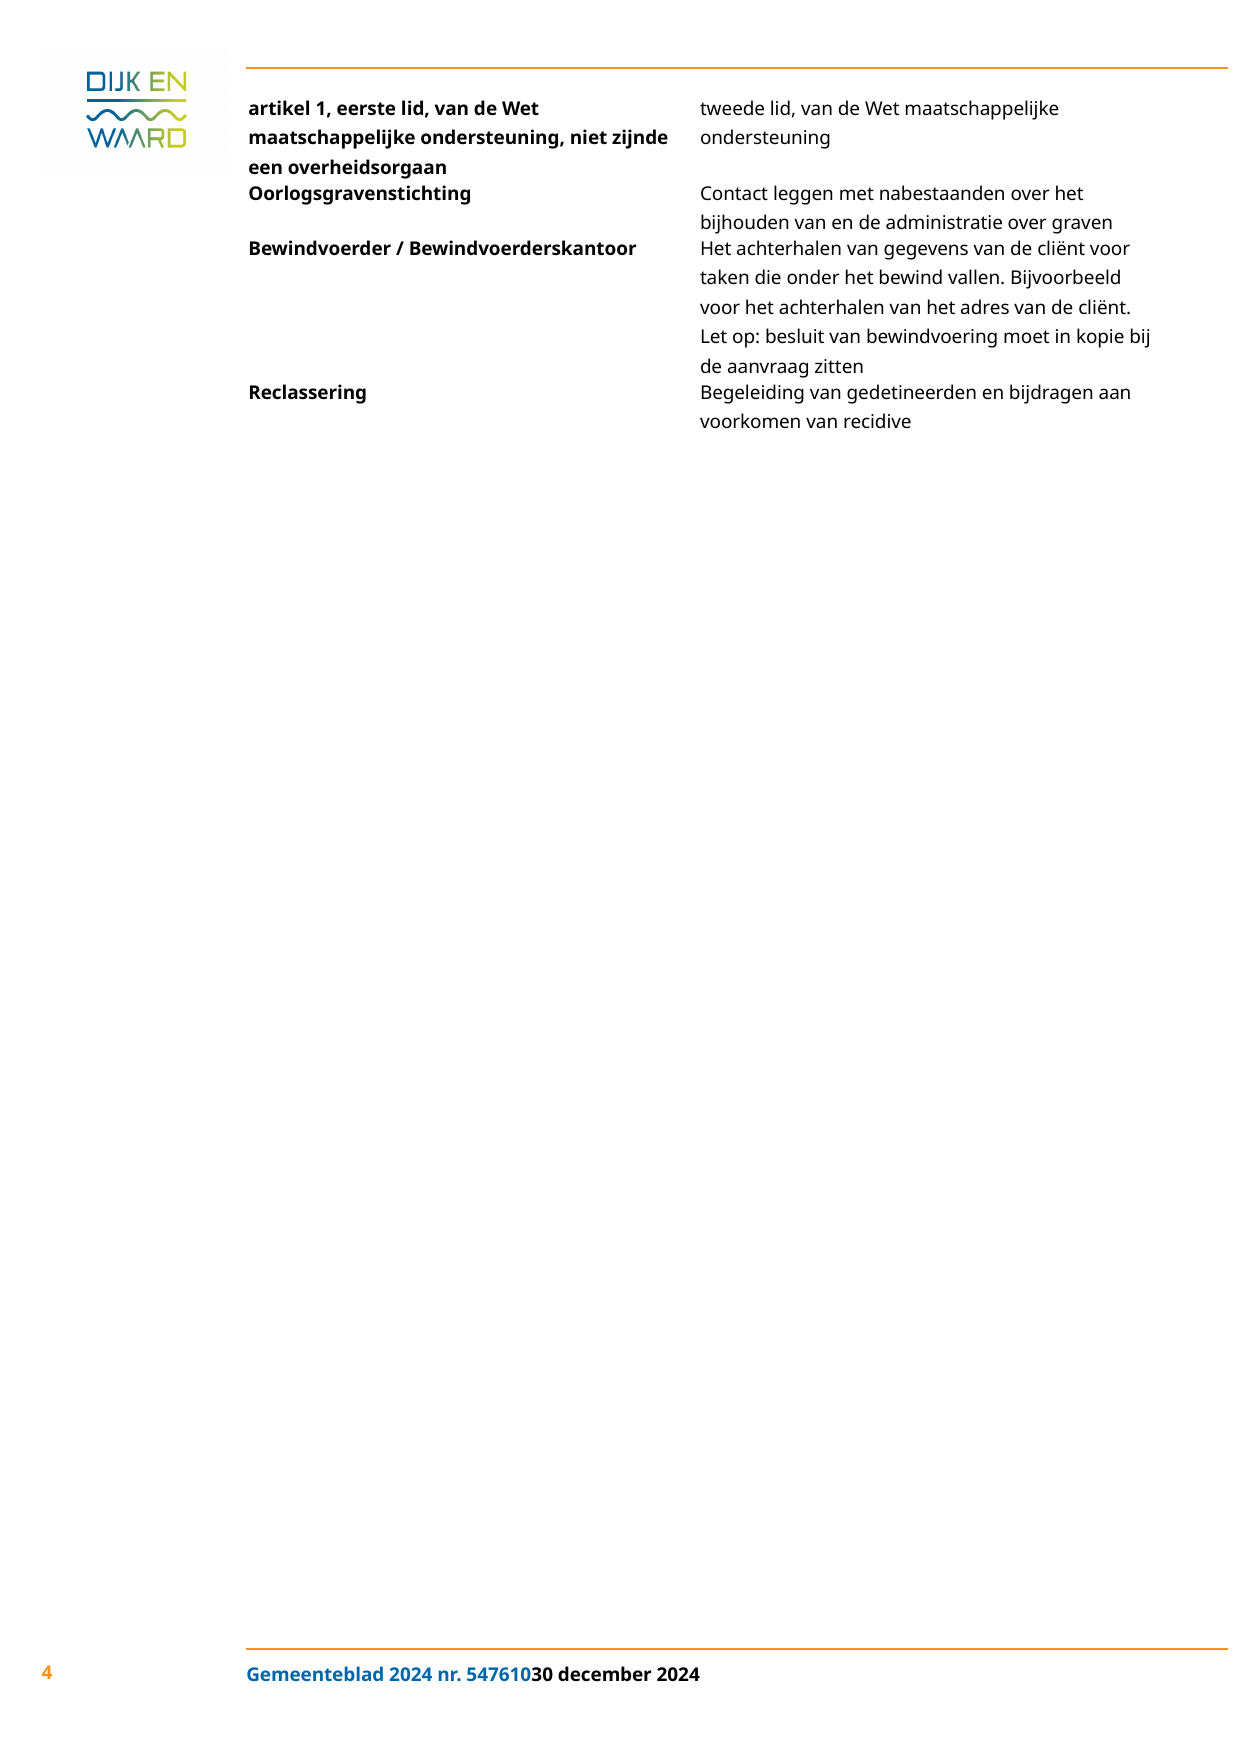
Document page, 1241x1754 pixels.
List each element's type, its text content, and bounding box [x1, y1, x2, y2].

table_cell Oorlogsgravenstichting [248, 180, 700, 235]
table_cell tweede lid, van de Wet maatschappelijke ondersteuning [700, 95, 1152, 180]
table_cell Contact leggen met nabestaanden over het bijhouden van en de administratie over graven [700, 180, 1152, 235]
picture [41, 47, 231, 172]
table_cell Het achterhalen van gegevens van de cliënt voor taken die onder het bewind vallen. Bijvoorbeeld voor het achterhalen van het adres van de cliënt. Let op: besluit van bewindvoering moet in kopie bij de aanvraag zitten [700, 235, 1152, 379]
table_cell Bewindvoerder / Bewindvoerderskantoor [248, 235, 700, 379]
table_cell artikel 1, eerste lid, van de Wet maatschappelijke ondersteuning, niet zijnde een overheidsorgaan [248, 95, 700, 180]
table_cell Reclassering [248, 379, 700, 434]
table_cell Begeleiding van gedetineerden en bijdragen aan voorkomen van recidive [700, 379, 1152, 434]
